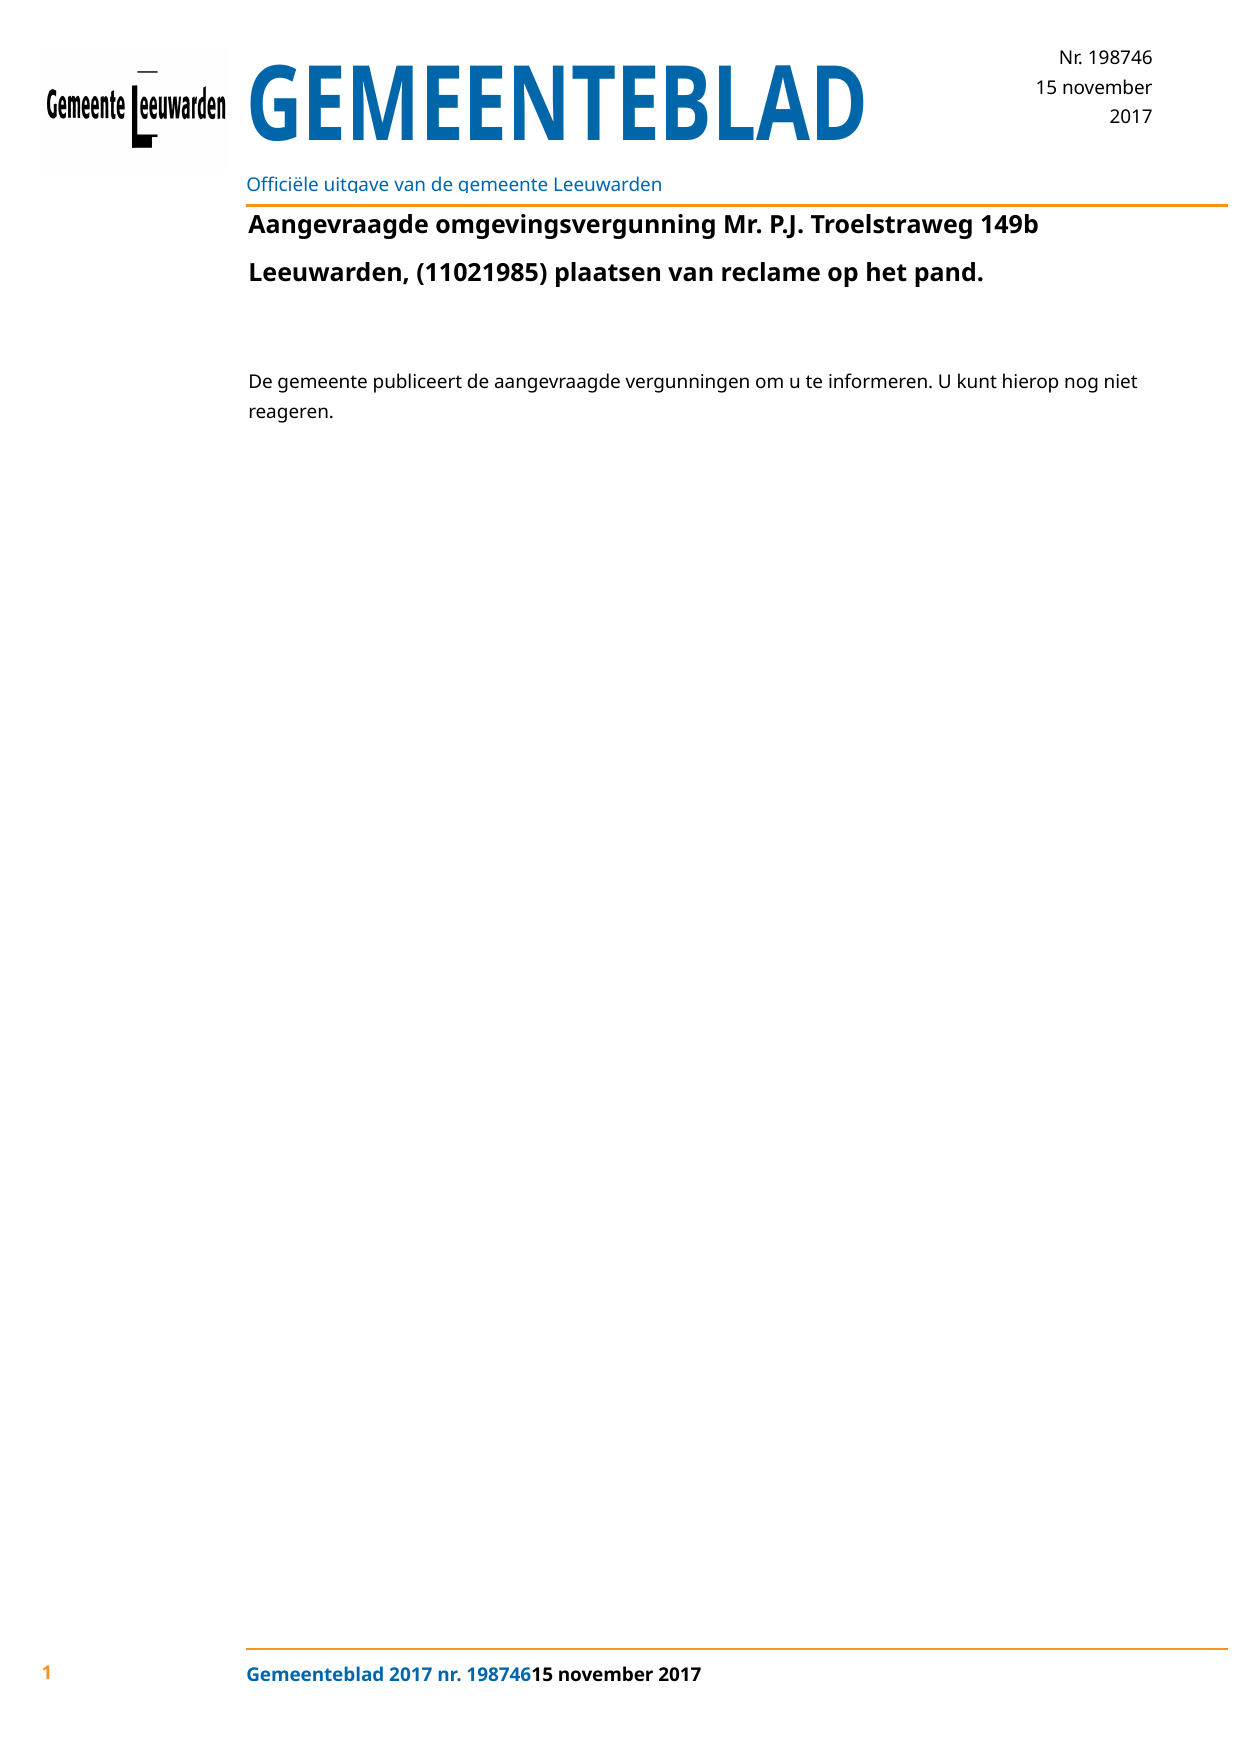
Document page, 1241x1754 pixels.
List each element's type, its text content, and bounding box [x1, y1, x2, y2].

text De gemeente publiceert de aangevraagde vergunningen om u te informeren. U kunt hierop nog niet reageren. [248, 368, 1152, 424]
picture [41, 47, 231, 172]
text Aangevraagde omgevingsvergunning Mr. P.J. Troelstraweg 149b Leeuwarden, (11021985) plaatsen van reclame op het pand. [248, 207, 1152, 288]
